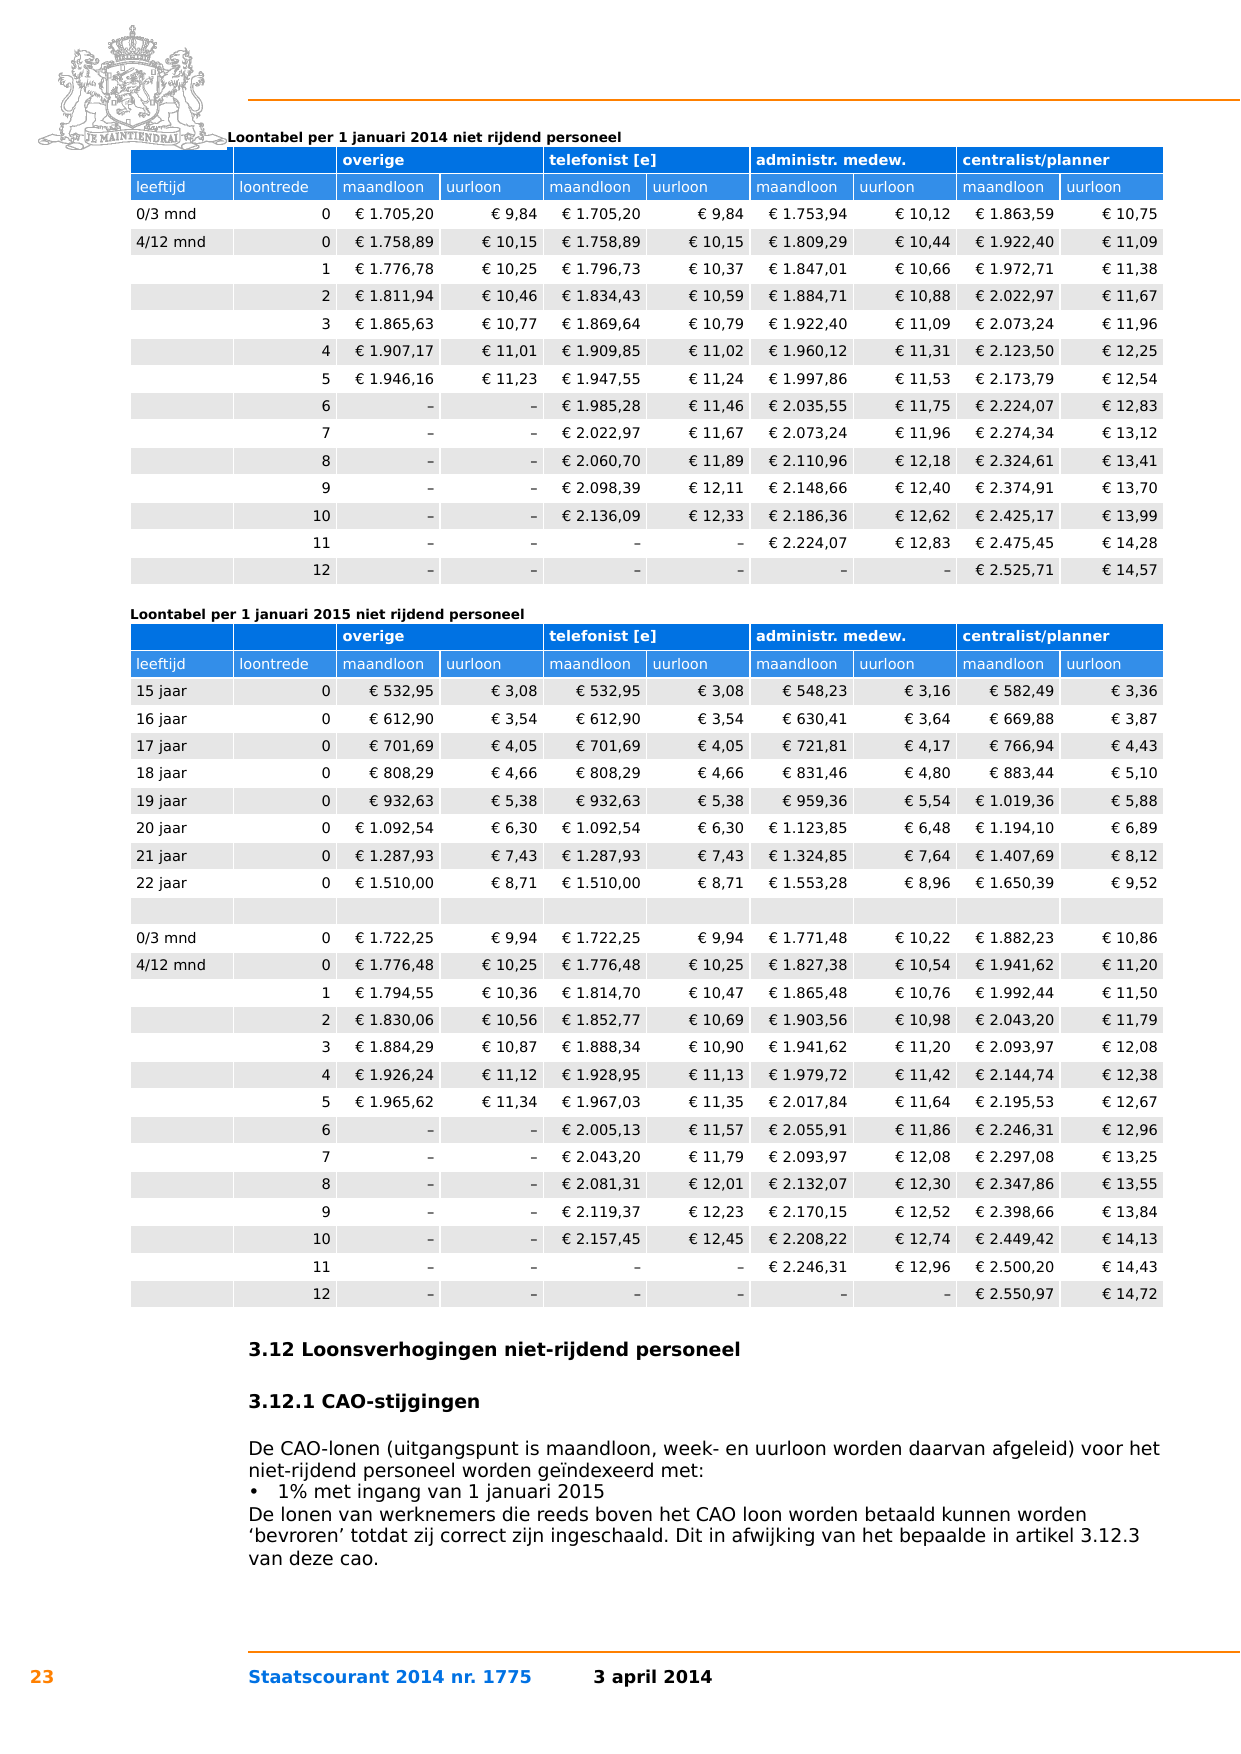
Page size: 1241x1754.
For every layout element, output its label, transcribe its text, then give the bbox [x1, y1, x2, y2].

table_cell – [337, 1281, 439, 1307]
table_cell € 11,42 [854, 1062, 956, 1088]
table_cell € 1.926,24 [337, 1062, 439, 1088]
table_cell € 1.092,54 [544, 815, 646, 842]
table_cell € 1.965,62 [337, 1089, 439, 1116]
table_cell € 2.224,07 [751, 530, 853, 557]
table_cell – [544, 1254, 646, 1280]
table_cell € 12,08 [854, 1144, 956, 1171]
table_cell € 1.796,73 [544, 256, 646, 283]
table_cell € 5,38 [647, 788, 749, 814]
table_cell – [544, 530, 646, 557]
table_cell – [441, 1254, 543, 1280]
table_cell € 2.043,20 [544, 1144, 646, 1171]
table_cell € 959,36 [751, 788, 853, 814]
table_cell € 1.882,23 [957, 925, 1059, 951]
table_cell centralist/planner [957, 624, 1163, 650]
table_cell – [441, 393, 543, 419]
table_cell € 2.324,61 [957, 448, 1059, 474]
table_cell [234, 624, 336, 650]
table_cell – [647, 530, 749, 557]
table_cell 3 [234, 311, 336, 337]
table_cell € 1.922,40 [751, 311, 853, 337]
table_cell – [441, 1144, 543, 1171]
table_cell € 2.132,07 [751, 1172, 853, 1198]
table_cell € 630,41 [751, 706, 853, 732]
table_cell € 932,63 [544, 788, 646, 814]
table_cell 18 jaar [131, 761, 233, 787]
table_cell [131, 339, 233, 365]
table_cell [131, 624, 233, 650]
table_cell [131, 1089, 233, 1116]
table_cell administr. medew. [751, 624, 956, 650]
table_cell 0 [234, 229, 336, 255]
table_cell 1 [234, 256, 336, 283]
table_cell – [337, 1199, 439, 1225]
table_cell 12 [234, 1281, 336, 1307]
table_cell 6 [234, 393, 336, 419]
table_cell € 1.967,03 [544, 1089, 646, 1116]
table_cell leeftijd [131, 651, 233, 677]
table_cell 16 jaar [131, 706, 233, 732]
table_cell € 1.907,17 [337, 339, 439, 365]
table_cell € 701,69 [337, 733, 439, 759]
table_cell 0 [234, 761, 336, 787]
table_cell € 1.553,28 [751, 870, 853, 897]
table_cell € 11,20 [1061, 953, 1163, 979]
table_cell € 2.148,66 [751, 475, 853, 502]
table_cell € 932,63 [337, 788, 439, 814]
table_cell 0/3 mnd [131, 201, 233, 228]
table_cell 1 [234, 980, 336, 1006]
table_cell € 1.194,10 [957, 815, 1059, 842]
table_cell € 2.449,42 [957, 1226, 1059, 1253]
table_cell € 2.055,91 [751, 1117, 853, 1143]
table_cell € 2.093,97 [751, 1144, 853, 1171]
table_cell € 1.776,48 [337, 953, 439, 979]
table_cell – [441, 475, 543, 502]
table_cell € 6,30 [441, 815, 543, 842]
table_cell € 1.753,94 [751, 201, 853, 228]
table_cell € 2.093,97 [957, 1035, 1059, 1061]
table_cell maandloon [544, 174, 646, 200]
table_cell € 2.043,20 [957, 1007, 1059, 1033]
table_cell € 11,46 [647, 393, 749, 419]
table_cell – [337, 1226, 439, 1253]
table_cell € 12,18 [854, 448, 956, 474]
table_cell € 12,08 [1061, 1035, 1163, 1061]
table_cell € 2.208,22 [751, 1226, 853, 1253]
table_cell € 2.060,70 [544, 448, 646, 474]
table_cell 6 [234, 1117, 336, 1143]
table_cell € 1.992,44 [957, 980, 1059, 1006]
table_cell € 2.246,31 [751, 1254, 853, 1280]
table_cell € 13,12 [1061, 421, 1163, 447]
table_cell € 3,64 [854, 706, 956, 732]
table_cell € 1.922,40 [957, 229, 1059, 255]
table_cell € 669,88 [957, 706, 1059, 732]
table_cell 15 jaar [131, 679, 233, 705]
table_cell € 1.941,62 [957, 953, 1059, 979]
table_cell € 1.865,48 [751, 980, 853, 1006]
table_cell € 7,43 [441, 843, 543, 869]
table_cell € 2.157,45 [544, 1226, 646, 1253]
table_cell € 3,08 [441, 679, 543, 705]
table_cell – [544, 558, 646, 584]
table_cell uurloon [1061, 174, 1163, 200]
table_cell [131, 1007, 233, 1033]
table_cell € 2.297,08 [957, 1144, 1059, 1171]
table_cell € 1.814,70 [544, 980, 646, 1006]
table_cell € 7,64 [854, 843, 956, 869]
table_cell € 1.909,85 [544, 339, 646, 365]
table_cell € 1.510,00 [337, 870, 439, 897]
table_cell € 1.019,36 [957, 788, 1059, 814]
table_cell uurloon [647, 174, 749, 200]
table_cell € 1.884,29 [337, 1035, 439, 1061]
table_cell € 8,71 [441, 870, 543, 897]
table_cell € 2.017,84 [751, 1089, 853, 1116]
table_cell € 1.863,59 [957, 201, 1059, 228]
table_cell centralist/planner [957, 147, 1163, 173]
table_cell 9 [234, 475, 336, 502]
table_cell 0 [234, 843, 336, 869]
table_cell [131, 147, 233, 173]
table_cell 17 jaar [131, 733, 233, 759]
table_cell € 12,45 [647, 1226, 749, 1253]
table_cell € 12,96 [854, 1254, 956, 1280]
table_cell € 11,67 [647, 421, 749, 447]
table_cell € 1.650,39 [957, 870, 1059, 897]
table_cell € 1.865,63 [337, 311, 439, 337]
table_cell uurloon [1061, 651, 1163, 677]
table_cell € 8,12 [1061, 843, 1163, 869]
table_cell – [751, 1281, 853, 1307]
table_cell € 10,46 [441, 284, 543, 310]
table_cell [131, 284, 233, 310]
table_cell € 11,75 [854, 393, 956, 419]
table_cell € 10,15 [441, 229, 543, 255]
table_cell € 10,36 [441, 980, 543, 1006]
table_cell € 1.722,25 [544, 925, 646, 951]
table_cell € 2.525,71 [957, 558, 1059, 584]
table_cell € 10,59 [647, 284, 749, 310]
table_cell – [441, 1172, 543, 1198]
table_cell € 11,96 [854, 421, 956, 447]
table_cell € 2.347,86 [957, 1172, 1059, 1198]
table_cell [131, 475, 233, 502]
table_cell 4 [234, 339, 336, 365]
table_cell € 10,75 [1061, 201, 1163, 228]
table_cell 0/3 mnd [131, 925, 233, 951]
table_cell € 11,53 [854, 366, 956, 392]
table_cell € 11,24 [647, 366, 749, 392]
table_cell uurloon [854, 174, 956, 200]
table_cell € 11,31 [854, 339, 956, 365]
table_cell – [441, 1226, 543, 1253]
table_cell € 4,43 [1061, 733, 1163, 759]
table_cell € 3,54 [441, 706, 543, 732]
table_cell 0 [234, 733, 336, 759]
table_cell 9 [234, 1199, 336, 1225]
table_cell € 10,56 [441, 1007, 543, 1033]
table_cell € 10,86 [1061, 925, 1163, 951]
table_cell € 11,96 [1061, 311, 1163, 337]
table_cell [337, 898, 439, 924]
table_cell € 12,25 [1061, 339, 1163, 365]
table_cell € 1.771,48 [751, 925, 853, 951]
table_cell € 11,13 [647, 1062, 749, 1088]
table_cell 5 [234, 1089, 336, 1116]
table_cell 8 [234, 1172, 336, 1198]
table_header Loontabel per 1 januari 2015 niet rijdend personeel [130, 607, 1163, 623]
table_cell € 2.398,66 [957, 1199, 1059, 1225]
table_cell € 1.809,29 [751, 229, 853, 255]
table_cell [131, 1035, 233, 1061]
table_cell € 10,87 [441, 1035, 543, 1061]
table_cell € 12,62 [854, 503, 956, 529]
table_cell € 1.811,94 [337, 284, 439, 310]
table_cell uurloon [647, 651, 749, 677]
table_cell – [647, 1281, 749, 1307]
table_cell € 1.847,01 [751, 256, 853, 283]
table_cell € 1.979,72 [751, 1062, 853, 1088]
table_cell € 10,77 [441, 311, 543, 337]
table_cell € 12,38 [1061, 1062, 1163, 1088]
table_cell € 14,13 [1061, 1226, 1163, 1253]
table_cell € 1.123,85 [751, 815, 853, 842]
table_cell – [337, 558, 439, 584]
table_cell € 612,90 [544, 706, 646, 732]
table_cell € 3,54 [647, 706, 749, 732]
table_cell € 1.776,78 [337, 256, 439, 283]
table_cell € 11,64 [854, 1089, 956, 1116]
table_cell [131, 898, 233, 924]
table_cell [854, 898, 956, 924]
table_cell € 3,08 [647, 679, 749, 705]
table_cell € 3,87 [1061, 706, 1163, 732]
table_cell 0 [234, 870, 336, 897]
table_cell € 1.869,64 [544, 311, 646, 337]
table_cell € 582,49 [957, 679, 1059, 705]
table_cell – [441, 448, 543, 474]
table_cell loontrede [234, 651, 336, 677]
table_cell [131, 980, 233, 1006]
table_cell overige [337, 624, 543, 650]
text De CAO-lonen (uitgangspunt is maandloon, week- en uurloon worden daarvan afgeleid) voor het niet-rijdend personeel worden geïndexeerd met: [248, 1437, 1163, 1481]
table_cell € 2.073,24 [751, 421, 853, 447]
table_cell – [854, 1281, 956, 1307]
table_cell € 766,94 [957, 733, 1059, 759]
table_cell € 10,25 [441, 953, 543, 979]
table_cell – [337, 1254, 439, 1280]
table_cell € 8,96 [854, 870, 956, 897]
table_cell 10 [234, 503, 336, 529]
table_cell [131, 503, 233, 529]
table_cell [131, 1226, 233, 1253]
table_cell € 10,90 [647, 1035, 749, 1061]
table_cell – [544, 1281, 646, 1307]
table_cell € 11,02 [647, 339, 749, 365]
table_cell € 11,67 [1061, 284, 1163, 310]
table_cell maandloon [337, 174, 439, 200]
table_cell € 8,71 [647, 870, 749, 897]
table_cell € 11,09 [1061, 229, 1163, 255]
table_cell – [337, 1117, 439, 1143]
table_cell 0 [234, 706, 336, 732]
table_cell 0 [234, 788, 336, 814]
table_cell € 9,84 [647, 201, 749, 228]
table_cell [544, 898, 646, 924]
table_cell maandloon [751, 651, 853, 677]
table_cell € 2.144,74 [957, 1062, 1059, 1088]
table_cell € 4,66 [647, 761, 749, 787]
table_cell € 721,81 [751, 733, 853, 759]
table_cell € 2.005,13 [544, 1117, 646, 1143]
table_cell € 883,44 [957, 761, 1059, 787]
table_cell € 831,46 [751, 761, 853, 787]
table_cell € 14,72 [1061, 1281, 1163, 1307]
table_cell € 10,12 [854, 201, 956, 228]
table_cell € 1.287,93 [544, 843, 646, 869]
table_cell 7 [234, 421, 336, 447]
table_cell € 1.997,86 [751, 366, 853, 392]
table_cell € 1.903,56 [751, 1007, 853, 1033]
table_cell 0 [234, 679, 336, 705]
table_cell € 11,35 [647, 1089, 749, 1116]
table_cell € 11,79 [647, 1144, 749, 1171]
table_cell leeftijd [131, 174, 233, 200]
table_cell € 1.834,43 [544, 284, 646, 310]
table_cell – [441, 1199, 543, 1225]
table_cell maandloon [957, 651, 1059, 677]
table_cell € 1.705,20 [337, 201, 439, 228]
table_cell [131, 1172, 233, 1198]
table_cell € 11,34 [441, 1089, 543, 1116]
table_cell [647, 898, 749, 924]
table_cell [131, 366, 233, 392]
table_cell – [337, 1144, 439, 1171]
table_cell € 13,70 [1061, 475, 1163, 502]
table_cell € 3,16 [854, 679, 956, 705]
table_cell € 13,55 [1061, 1172, 1163, 1198]
table_cell € 2.123,50 [957, 339, 1059, 365]
text • 1% met ingang van 1 januari 2015 [248, 1481, 1163, 1503]
table_cell € 701,69 [544, 733, 646, 759]
table_cell € 12,52 [854, 1199, 956, 1225]
table_cell € 10,66 [854, 256, 956, 283]
table_cell 0 [234, 815, 336, 842]
table_cell 12 [234, 558, 336, 584]
table_cell € 4,80 [854, 761, 956, 787]
table_cell € 13,99 [1061, 503, 1163, 529]
table_cell € 10,15 [647, 229, 749, 255]
table_cell € 6,30 [647, 815, 749, 842]
table_cell – [337, 503, 439, 529]
table_cell [131, 448, 233, 474]
table_cell [751, 898, 853, 924]
table_cell € 1.827,38 [751, 953, 853, 979]
table_cell € 14,57 [1061, 558, 1163, 584]
table_cell € 2.022,97 [957, 284, 1059, 310]
picture [38, 25, 227, 150]
table_cell € 11,01 [441, 339, 543, 365]
table_cell € 6,48 [854, 815, 956, 842]
table_cell € 10,37 [647, 256, 749, 283]
table_cell [441, 898, 543, 924]
table_cell € 12,11 [647, 475, 749, 502]
table_cell € 2.475,45 [957, 530, 1059, 557]
table_cell – [441, 421, 543, 447]
table_cell 4/12 mnd [131, 229, 233, 255]
table_cell € 1.884,71 [751, 284, 853, 310]
table_cell € 7,43 [647, 843, 749, 869]
table_cell 22 jaar [131, 870, 233, 897]
table_cell € 12,83 [1061, 393, 1163, 419]
table_cell € 1.928,95 [544, 1062, 646, 1088]
table_cell [234, 147, 336, 173]
table_cell € 1.941,62 [751, 1035, 853, 1061]
table_cell [131, 1199, 233, 1225]
table_cell [131, 1254, 233, 1280]
table_cell [957, 898, 1059, 924]
table_cell maandloon [337, 651, 439, 677]
table_cell maandloon [751, 174, 853, 200]
table_cell [131, 256, 233, 283]
table_cell € 808,29 [337, 761, 439, 787]
table_cell € 2.081,31 [544, 1172, 646, 1198]
table_cell € 2.073,24 [957, 311, 1059, 337]
table_cell € 10,25 [441, 256, 543, 283]
subtitle 3.12.1 CAO-stijgingen [248, 1391, 1163, 1412]
table_cell € 12,83 [854, 530, 956, 557]
table_cell – [441, 530, 543, 557]
table_cell maandloon [957, 174, 1059, 200]
table_cell 10 [234, 1226, 336, 1253]
table_cell € 2.550,97 [957, 1281, 1059, 1307]
table_cell € 2.035,55 [751, 393, 853, 419]
table_cell € 11,57 [647, 1117, 749, 1143]
table_cell € 2.246,31 [957, 1117, 1059, 1143]
table_cell – [441, 558, 543, 584]
table_cell € 532,95 [544, 679, 646, 705]
table_cell € 5,88 [1061, 788, 1163, 814]
table_cell [131, 530, 233, 557]
table_cell € 2.110,96 [751, 448, 853, 474]
table_cell € 11,79 [1061, 1007, 1163, 1033]
table_cell – [337, 448, 439, 474]
table_cell € 4,05 [441, 733, 543, 759]
table_cell € 1.946,16 [337, 366, 439, 392]
table_cell 0 [234, 925, 336, 951]
table_cell € 1.092,54 [337, 815, 439, 842]
table_cell – [647, 1254, 749, 1280]
table_cell € 11,09 [854, 311, 956, 337]
table_cell € 11,86 [854, 1117, 956, 1143]
table_cell € 9,84 [441, 201, 543, 228]
table_cell – [751, 558, 853, 584]
table_cell € 4,17 [854, 733, 956, 759]
table_cell 4/12 mnd [131, 953, 233, 979]
table_cell maandloon [544, 651, 646, 677]
table_cell € 12,01 [647, 1172, 749, 1198]
table_cell € 2.136,09 [544, 503, 646, 529]
table_cell € 13,25 [1061, 1144, 1163, 1171]
table_cell – [854, 558, 956, 584]
table_cell loontrede [234, 174, 336, 200]
table_header Loontabel per 1 januari 2014 niet rijdend personeel [227, 130, 1163, 146]
table_cell € 10,47 [647, 980, 749, 1006]
table_cell € 2.022,97 [544, 421, 646, 447]
table_cell € 1.758,89 [544, 229, 646, 255]
table_cell € 1.722,25 [337, 925, 439, 951]
table_cell € 10,54 [854, 953, 956, 979]
table_cell € 1.407,69 [957, 843, 1059, 869]
table_cell € 12,54 [1061, 366, 1163, 392]
table_cell € 5,10 [1061, 761, 1163, 787]
table_cell – [441, 1281, 543, 1307]
table_cell [1061, 898, 1163, 924]
table_cell € 13,41 [1061, 448, 1163, 474]
table_cell € 532,95 [337, 679, 439, 705]
table_cell 0 [234, 953, 336, 979]
table_cell [131, 558, 233, 584]
table_cell € 1.287,93 [337, 843, 439, 869]
table_cell € 4,05 [647, 733, 749, 759]
table_cell € 1.960,12 [751, 339, 853, 365]
table_cell 11 [234, 530, 336, 557]
table_cell € 9,52 [1061, 870, 1163, 897]
table_cell 2 [234, 1007, 336, 1033]
table_cell – [337, 530, 439, 557]
table_cell € 9,94 [647, 925, 749, 951]
table_cell € 5,54 [854, 788, 956, 814]
table_cell € 10,88 [854, 284, 956, 310]
subtitle 3.12 Loonsverhogingen niet-rijdend personeel [248, 1338, 1163, 1361]
table_cell – [337, 475, 439, 502]
table_cell € 1.985,28 [544, 393, 646, 419]
table_cell [131, 1062, 233, 1088]
table_cell € 1.758,89 [337, 229, 439, 255]
table_cell € 10,69 [647, 1007, 749, 1033]
table_cell [131, 421, 233, 447]
table_cell € 3,36 [1061, 679, 1163, 705]
table_cell 21 jaar [131, 843, 233, 869]
table_cell € 1.776,48 [544, 953, 646, 979]
table_cell € 12,33 [647, 503, 749, 529]
table_cell € 2.098,39 [544, 475, 646, 502]
table_cell € 2.186,36 [751, 503, 853, 529]
table_cell € 14,28 [1061, 530, 1163, 557]
table_cell € 2.425,17 [957, 503, 1059, 529]
table_cell administr. medew. [751, 147, 956, 173]
table_cell € 1.510,00 [544, 870, 646, 897]
table_cell 7 [234, 1144, 336, 1171]
text De lonen van werknemers die reeds boven het CAO loon worden betaald kunnen worden ‘bevroren’ totdat zij correct zijn ingeschaald. Dit in afwijking van het bepaalde in artikel 3.12.3 van deze cao. [248, 1503, 1163, 1569]
table_cell € 10,44 [854, 229, 956, 255]
table_cell € 2.274,34 [957, 421, 1059, 447]
table_cell € 1.705,20 [544, 201, 646, 228]
table_cell € 11,12 [441, 1062, 543, 1088]
table_cell € 1.852,77 [544, 1007, 646, 1033]
table_cell € 10,98 [854, 1007, 956, 1033]
table_cell € 10,25 [647, 953, 749, 979]
table_cell € 11,23 [441, 366, 543, 392]
table_cell overige [337, 147, 543, 173]
table_cell € 5,38 [441, 788, 543, 814]
table_cell – [337, 393, 439, 419]
table_cell € 10,79 [647, 311, 749, 337]
table_cell € 2.170,15 [751, 1199, 853, 1225]
table_cell [131, 311, 233, 337]
table_cell € 1.888,34 [544, 1035, 646, 1061]
table_cell € 14,43 [1061, 1254, 1163, 1280]
table_cell € 10,22 [854, 925, 956, 951]
table_cell [234, 898, 336, 924]
table_cell € 11,20 [854, 1035, 956, 1061]
table_cell € 12,67 [1061, 1089, 1163, 1116]
table_cell 20 jaar [131, 815, 233, 842]
table_cell uurloon [441, 174, 543, 200]
table_cell € 11,89 [647, 448, 749, 474]
table_cell – [337, 421, 439, 447]
table_cell – [441, 503, 543, 529]
table_cell € 2.500,20 [957, 1254, 1059, 1280]
table_cell € 11,50 [1061, 980, 1163, 1006]
table_cell 0 [234, 201, 336, 228]
table_cell € 13,84 [1061, 1199, 1163, 1225]
table_cell – [337, 1172, 439, 1198]
table_cell € 808,29 [544, 761, 646, 787]
table_cell 19 jaar [131, 788, 233, 814]
table_cell € 2.195,53 [957, 1089, 1059, 1116]
table_cell 4 [234, 1062, 336, 1088]
table_cell 8 [234, 448, 336, 474]
table_cell [131, 1117, 233, 1143]
table_cell € 2.119,37 [544, 1199, 646, 1225]
table_cell € 12,74 [854, 1226, 956, 1253]
table_cell € 2.374,91 [957, 475, 1059, 502]
table_cell € 1.324,85 [751, 843, 853, 869]
table_cell 11 [234, 1254, 336, 1280]
table_cell – [647, 558, 749, 584]
table_cell € 4,66 [441, 761, 543, 787]
table_cell [131, 1144, 233, 1171]
table_cell 5 [234, 366, 336, 392]
table_cell 2 [234, 284, 336, 310]
table_cell € 11,38 [1061, 256, 1163, 283]
table_cell 3 [234, 1035, 336, 1061]
table_cell – [441, 1117, 543, 1143]
table_cell € 548,23 [751, 679, 853, 705]
table_cell [131, 393, 233, 419]
table_cell € 1.947,55 [544, 366, 646, 392]
table_cell € 2.173,79 [957, 366, 1059, 392]
table_cell uurloon [854, 651, 956, 677]
table_cell € 612,90 [337, 706, 439, 732]
table_cell € 1.972,71 [957, 256, 1059, 283]
table_cell [131, 1281, 233, 1307]
table_cell € 6,89 [1061, 815, 1163, 842]
table_cell € 12,30 [854, 1172, 956, 1198]
table_cell € 9,94 [441, 925, 543, 951]
table_cell telefonist [e] [544, 624, 749, 650]
table_cell € 12,40 [854, 475, 956, 502]
table_cell € 1.830,06 [337, 1007, 439, 1033]
table_cell € 2.224,07 [957, 393, 1059, 419]
table_cell € 10,76 [854, 980, 956, 1006]
table_cell telefonist [e] [544, 147, 749, 173]
table_cell € 12,23 [647, 1199, 749, 1225]
table_cell uurloon [441, 651, 543, 677]
table_cell € 1.794,55 [337, 980, 439, 1006]
table_cell € 12,96 [1061, 1117, 1163, 1143]
